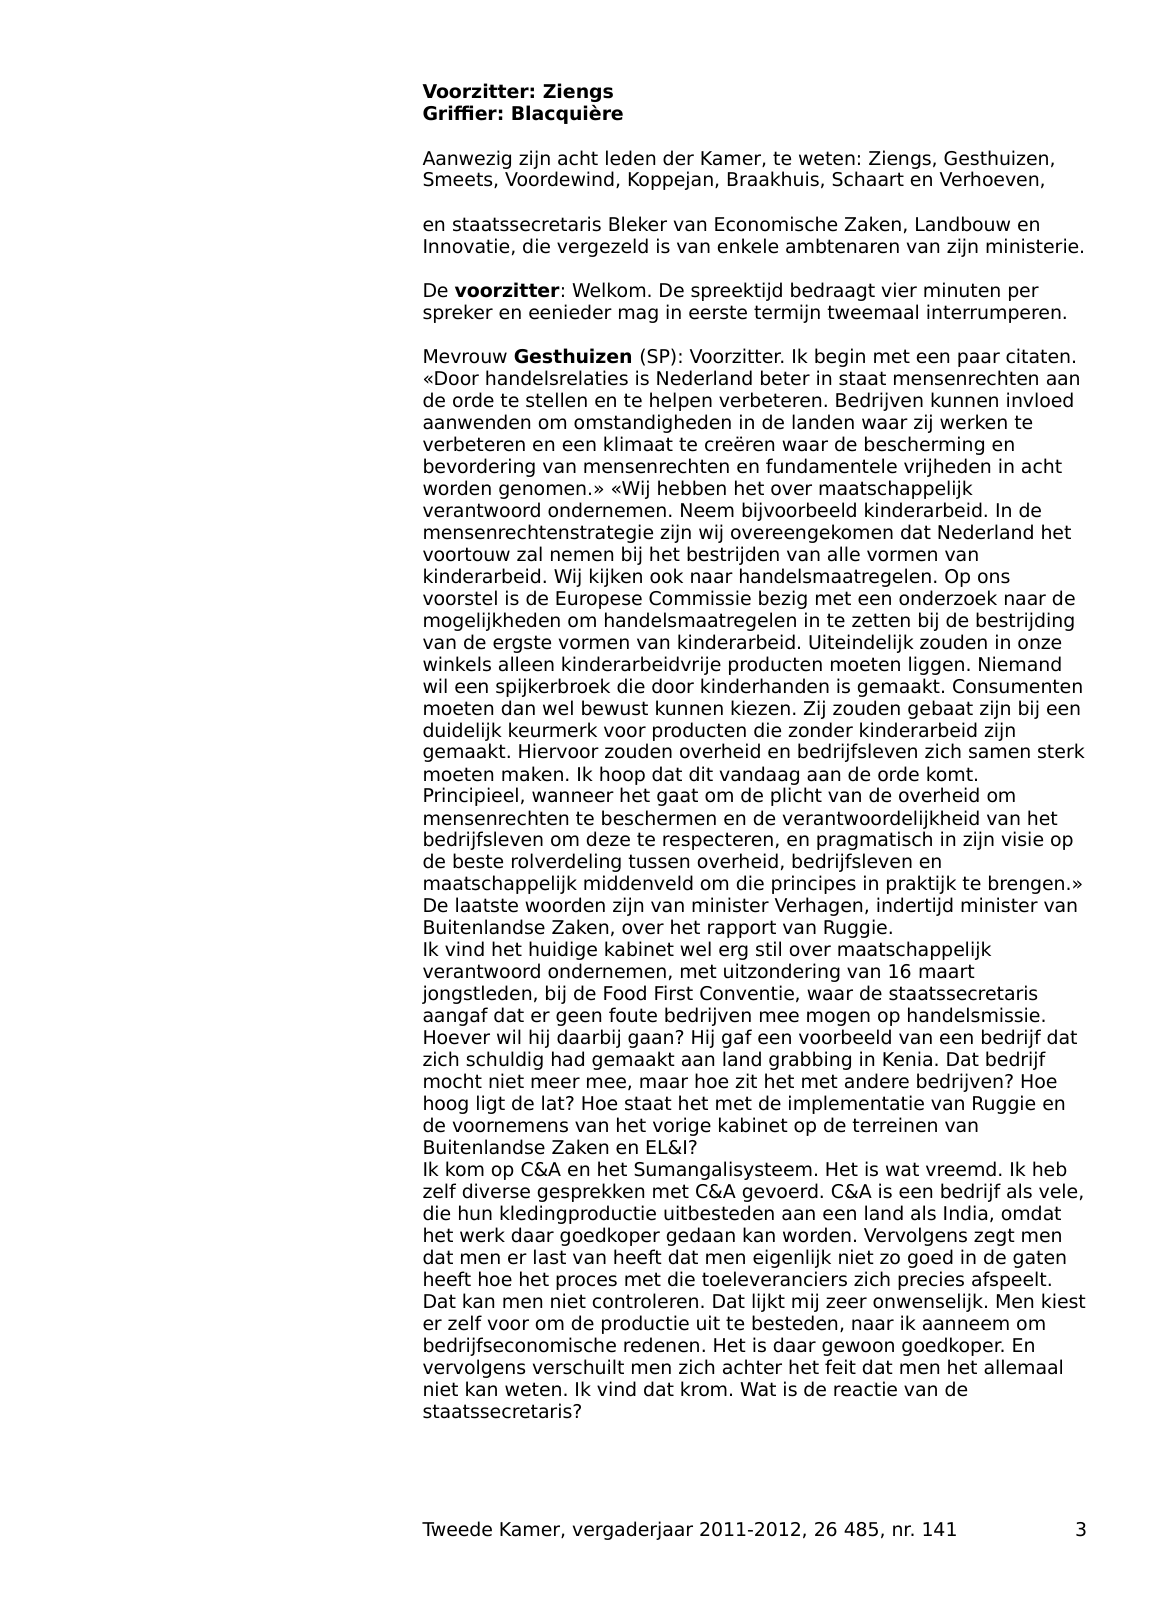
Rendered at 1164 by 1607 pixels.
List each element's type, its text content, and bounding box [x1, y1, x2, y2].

text en staatssecretaris Bleker van Economische Zaken, Landbouw en Innovatie, die vergezeld is van enkele ambtenaren van zijn ministerie. [422, 213, 1087, 257]
text Voorzitter: Ziengs [422, 81, 1087, 103]
text Mevrouw Gesthuizen (SP): Voorzitter. Ik begin met een paar citaten. «Door handelsrelaties is Nederland beter in staat mensenrechten aan de orde te stellen en te helpen verbeteren. Bedrijven kunnen invloed aanwenden om omstandigheden in de landen waar zij werken te verbeteren en een klimaat te creëren waar de bescherming en bevordering van mensenrechten en fundamentele vrijheden in acht worden genomen.» «Wij hebben het over maatschappelijk verantwoord ondernemen. Neem bijvoorbeeld kinderarbeid. In de mensenrechtenstrategie zijn wij overeengekomen dat Nederland het voortouw zal nemen bij het bestrijden van alle vormen van kinderarbeid. Wij kijken ook naar handelsmaatregelen. Op ons voorstel is de Europese Commissie bezig met een onderzoek naar de mogelijkheden om handelsmaatregelen in te zetten bij de bestrijding van de ergste vormen van kinderarbeid. Uiteindelijk zouden in onze winkels alleen kinderarbeidvrije producten moeten liggen. Niemand wil een spijkerbroek die door kinderhanden is gemaakt. Consumenten moeten dan wel bewust kunnen kiezen. Zij zouden gebaat zijn bij een duidelijk keurmerk voor producten die zonder kinderarbeid zijn gemaakt. Hiervoor zouden overheid en bedrijfsleven zich samen sterk moeten maken. Ik hoop dat dit vandaag aan de orde komt. Principieel, wanneer het gaat om de plicht van de overheid om mensenrechten te beschermen en de verantwoordelijkheid van het bedrijfsleven om deze te respecteren, en pragmatisch in zijn visie op de beste rolverdeling tussen overheid, bedrijfsleven en maatschappelijk middenveld om die principes in praktijk te brengen.» De laatste woorden zijn van minister Verhagen, indertijd minister van Buitenlandse Zaken, over het rapport van Ruggie. [422, 346, 1087, 939]
text Griffier: Blacquière [422, 103, 1087, 125]
text Ik vind het huidige kabinet wel erg stil over maatschappelijk verantwoord ondernemen, met uitzondering van 16 maart jongstleden, bij de Food First Conventie, waar de staatssecretaris aangaf dat er geen foute bedrijven mee mogen op handelsmissie. Hoever wil hij daarbij gaan? Hij gaf een voorbeeld van een bedrijf dat zich schuldig had gemaakt aan land grabbing in Kenia. Dat bedrijf mocht niet meer mee, maar hoe zit het met andere bedrijven? Hoe hoog ligt de lat? Hoe staat het met de implementatie van Ruggie en de voornemens van het vorige kabinet op de terreinen van Buitenlandse Zaken en EL&I? [422, 939, 1087, 1159]
text Ik kom op C&A en het Sumangalisysteem. Het is wat vreemd. Ik heb zelf diverse gesprekken met C&A gevoerd. C&A is een bedrijf als vele, die hun kledingproductie uitbesteden aan een land als India, omdat het werk daar goedkoper gedaan kan worden. Vervolgens zegt men dat men er last van heeft dat men eigenlijk niet zo goed in de gaten heeft hoe het proces met die toeleveranciers zich precies afspeelt. Dat kan men niet controleren. Dat lijkt mij zeer onwenselijk. Men kiest er zelf voor om de productie uit te besteden, naar ik aanneem om bedrijfseconomische redenen. Het is daar gewoon goedkoper. En vervolgens verschuilt men zich achter het feit dat men het allemaal niet kan weten. Ik vind dat krom. Wat is de reactie van de staatssecretaris? [422, 1159, 1087, 1423]
text Aanwezig zijn acht leden der Kamer, te weten: Ziengs, Gesthuizen, Smeets, Voordewind, Koppejan, Braakhuis, Schaart en Verhoeven, [422, 147, 1087, 191]
text De voorzitter: Welkom. De spreektijd bedraagt vier minuten per spreker en eenieder mag in eerste termijn tweemaal interrumperen. [422, 280, 1087, 324]
